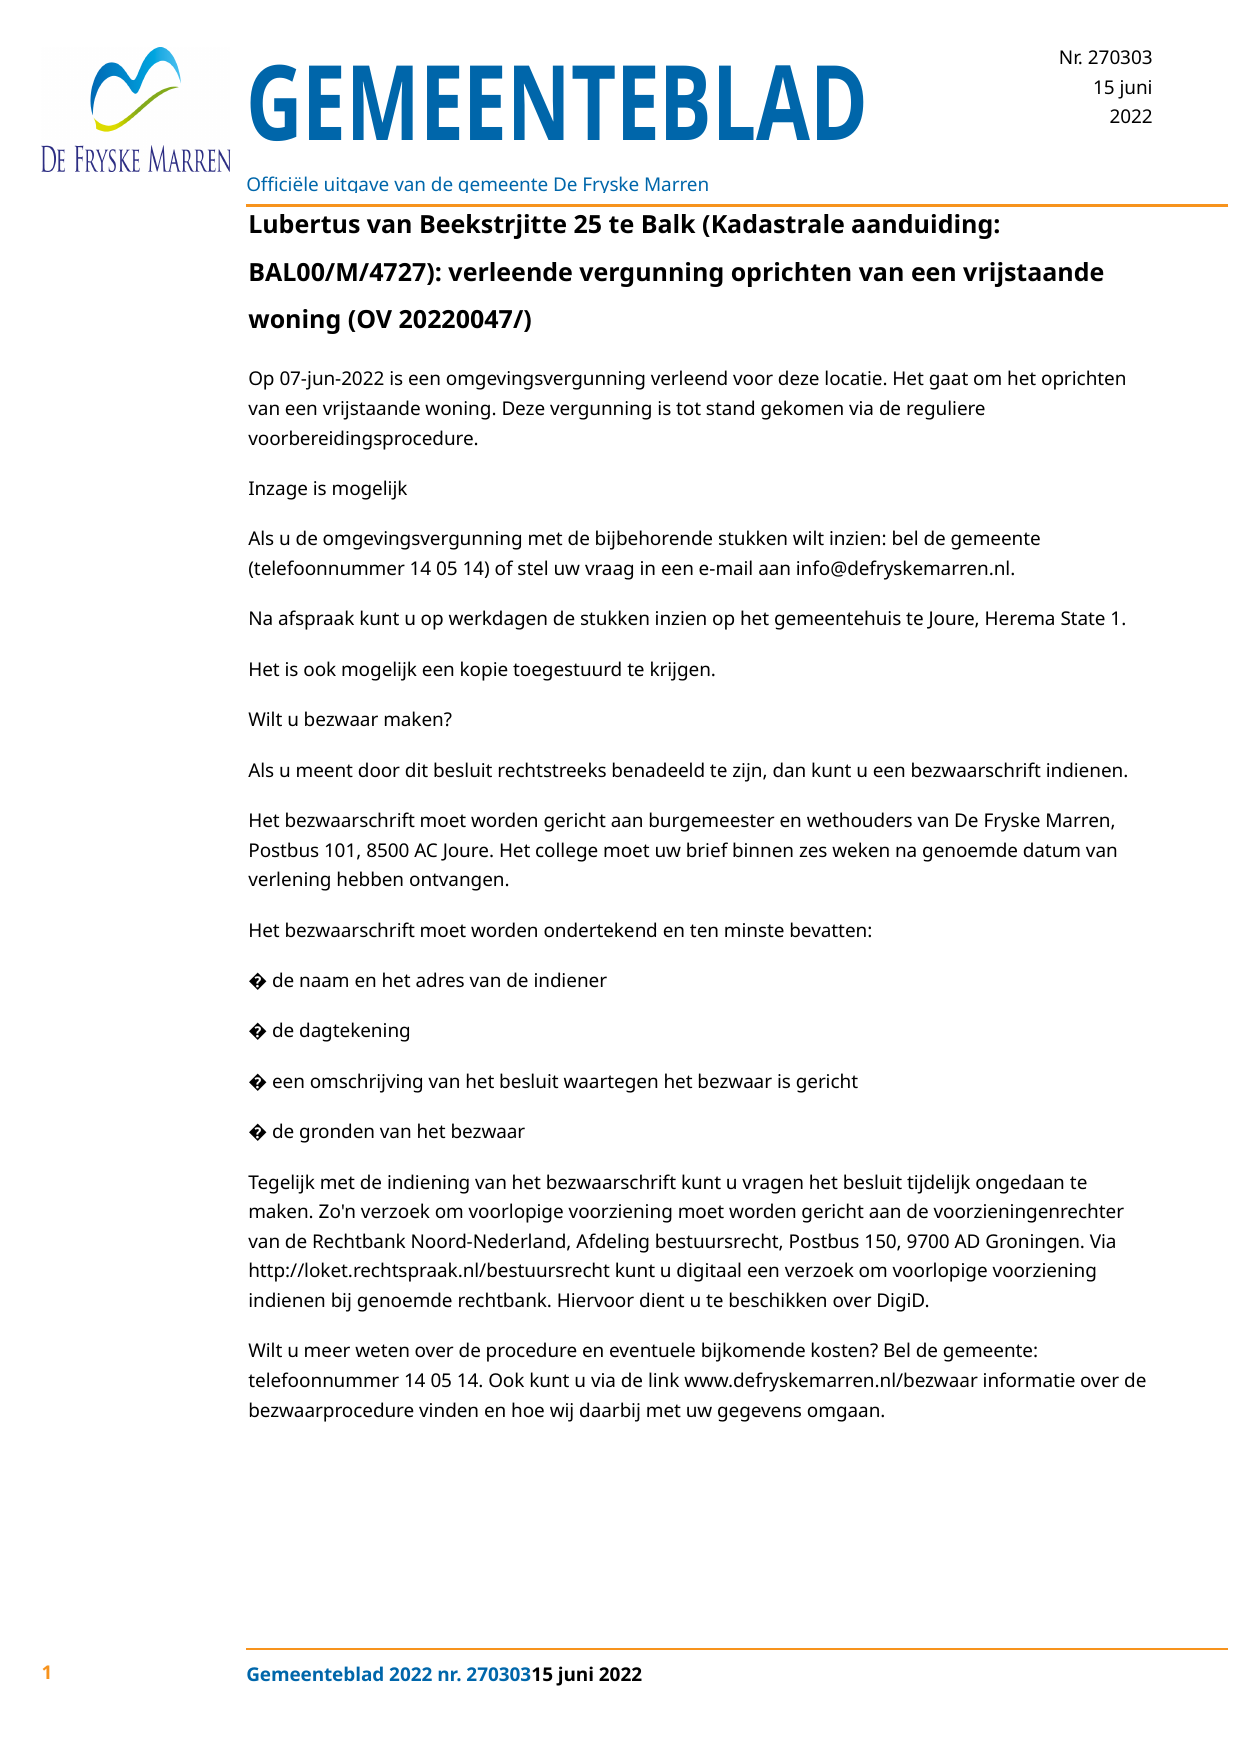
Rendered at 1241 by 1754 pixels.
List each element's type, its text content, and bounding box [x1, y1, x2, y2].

text Wilt u bezwaar maken? [248, 706, 1152, 732]
text Wilt u meer weten over de procedure en eventuele bijkomende kosten? Bel de gemeente: telefoonnummer 14 05 14. Ook kunt u via de link www.defryskemarren.nl/bezwaar informatie over de bezwaarprocedure vinden en hoe wij daarbij met uw gegevens omgaan. [248, 1338, 1152, 1422]
text Lubertus van Beekstrjitte 25 te Balk (Kadastrale aanduiding: BAL00/M/4727): verleende vergunning oprichten van een vrijstaande woning (OV 20220047/) [248, 207, 1152, 336]
text Het bezwaarschrift moet worden gericht aan burgemeester en wethouders van De Fryske Marren, Postbus 101, 8500 AC Joure. Het college moet uw brief binnen zes weken na genoemde datum van verlening hebben ontvangen. [248, 807, 1152, 892]
text Als u de omgevingsvergunning met de bijbehorende stukken wilt inzien: bel de gemeente (telefoonnummer 14 05 14) of stel uw vraag in een e-mail aan info@defryskemarren.nl. [248, 526, 1152, 581]
text Na afspraak kunt u op werkdagen de stukken inzien op het gemeentehuis te Joure, Herema State 1. [248, 606, 1152, 631]
text � een omschrijving van het besluit waartegen het bezwaar is gericht [248, 1068, 1152, 1094]
text Op 07-jun-2022 is een omgevingsvergunning verleend voor deze locatie. Het gaat om het oprichten van een vrijstaande woning. Deze vergunning is tot stand gekomen via de reguliere voorbereidingsprocedure. [248, 366, 1152, 450]
text Tegelijk met de indiening van het bezwaarschrift kunt u vragen het besluit tijdelijk ongedaan te maken. Zo'n verzoek om voorlopige voorziening moet worden gericht aan de voorzieningenrechter van de Rechtbank Noord-Nederland, Afdeling bestuursrecht, Postbus 150, 9700 AD Groningen. Via http://loket.rechtspraak.nl/bestuursrecht kunt u digitaal een verzoek om voorlopige voorziening indienen bij genoemde rechtbank. Hiervoor dient u te beschikken over DigiD. [248, 1169, 1152, 1313]
text Als u meent door dit besluit rechtstreeks benadeeld te zijn, dan kunt u een bezwaarschrift indienen. [248, 757, 1152, 782]
picture [41, 47, 231, 172]
text � de dagtekening [248, 1018, 1152, 1043]
text � de gronden van het bezwaar [248, 1118, 1152, 1144]
text Het bezwaarschrift moet worden ondertekend en ten minste bevatten: [248, 917, 1152, 942]
text � de naam en het adres van de indiener [248, 967, 1152, 993]
text Inzage is mogelijk [248, 475, 1152, 501]
text Het is ook mogelijk een kopie toegestuurd te krijgen. [248, 656, 1152, 682]
